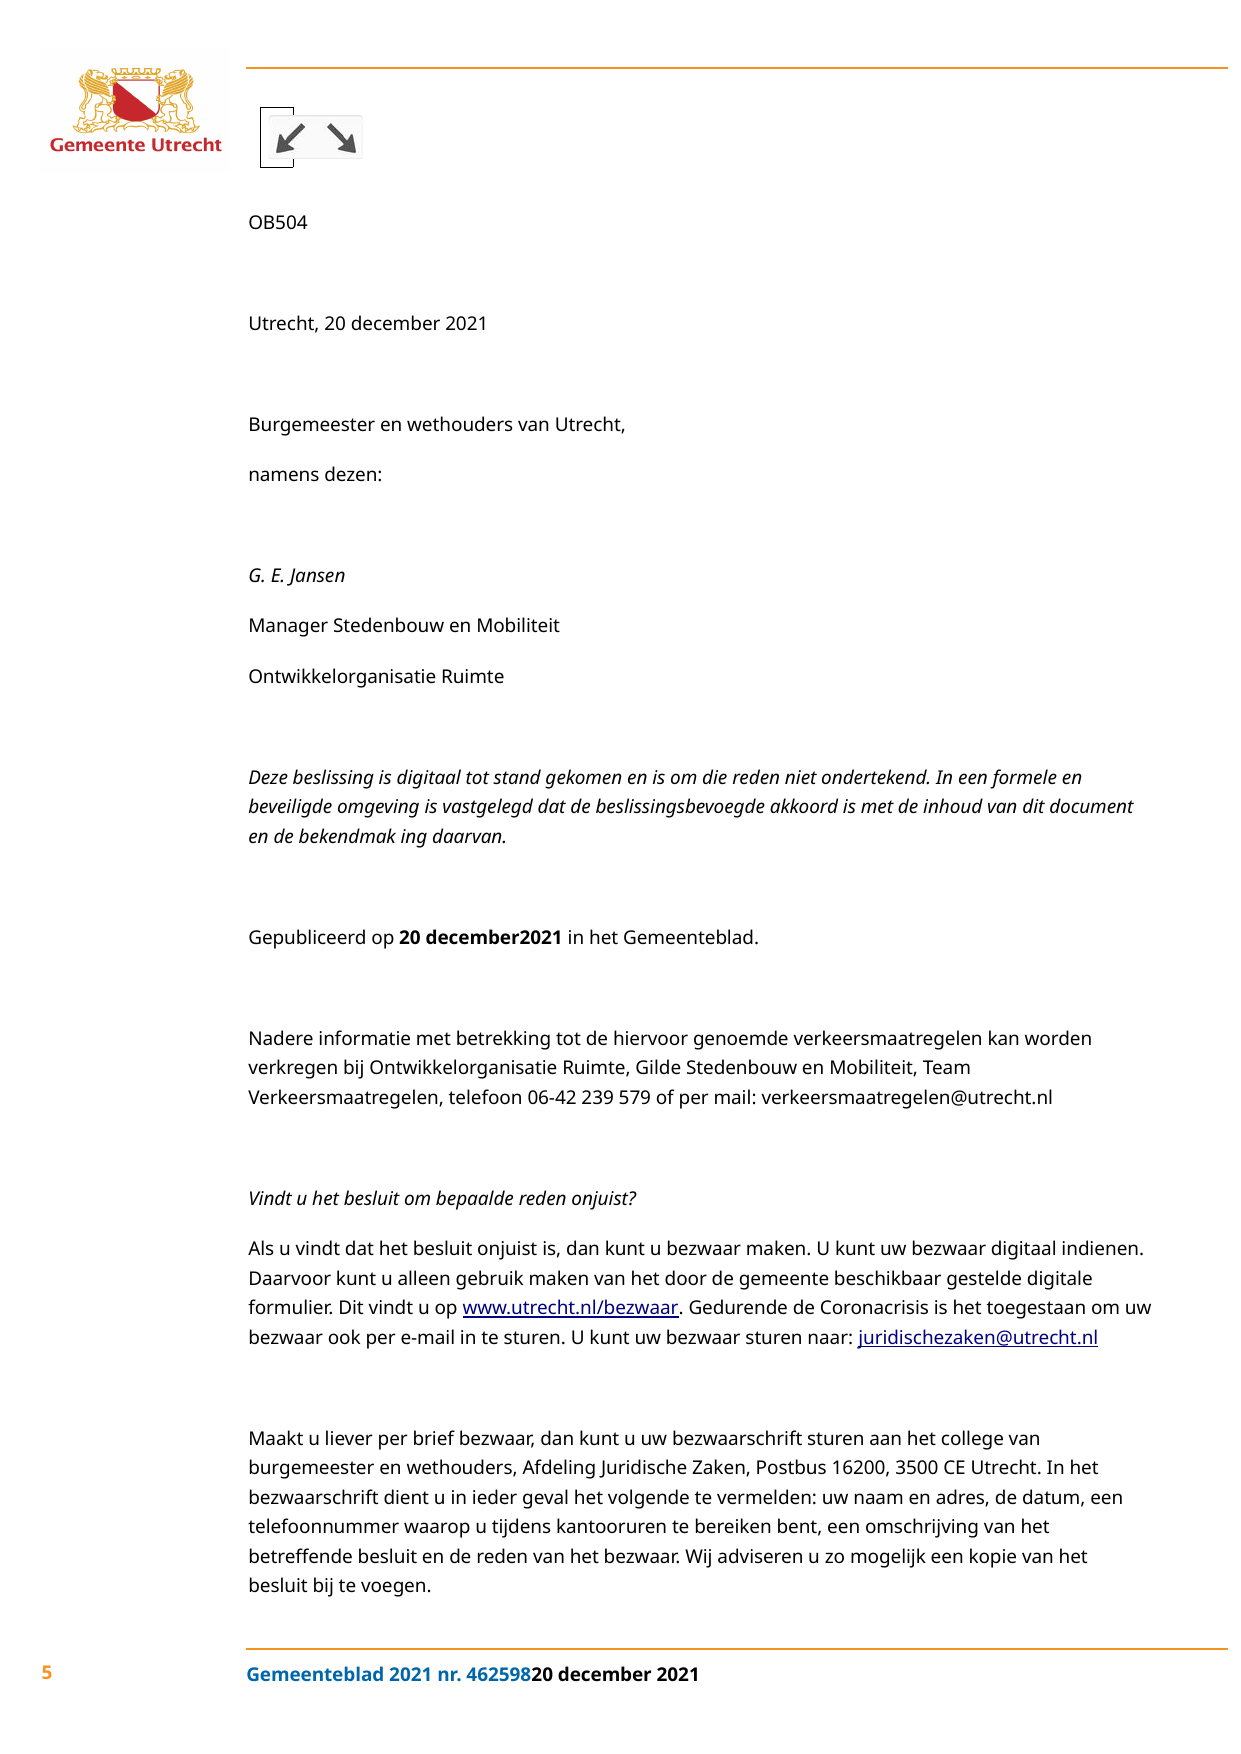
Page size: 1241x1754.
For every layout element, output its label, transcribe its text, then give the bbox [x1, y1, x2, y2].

text Vindt u het besluit om bepaalde reden onjuist? [248, 1185, 1152, 1210]
picture [268, 115, 363, 159]
text Deze beslissing is digitaal tot stand gekomen en is om die reden niet ondertekend. In een formele en beveiligde omgeving is vastgelegd dat de beslissingsbevoegde akkoord is met de inhoud van dit document en de bekendmak ing daarvan. [248, 764, 1152, 849]
text Burgemeester en wethouders van Utrecht, [248, 411, 1152, 437]
text Maakt u liever per brief bezwaar, dan kunt u uw bezwaarschrift sturen aan het college van burgemeester en wethouders, Afdeling Juridische Zaken, Postbus 16200, 3500 CE Utrecht. In het bezwaarschrift dient u in ieder geval het volgende te vermelden: uw naam en adres, de datum, een telefoonnummer waarop u tijdens kantooruren te bereiken bent, een omschrijving van het betreffende besluit en de reden van het bezwaar. Wij adviseren u zo mogelijk een kopie van het besluit bij te voegen. [248, 1425, 1152, 1598]
text Als u vindt dat het besluit onjuist is, dan kunt u bezwaar maken. U kunt uw bezwaar digitaal indienen. Daarvoor kunt u alleen gebruik maken van het door de gemeente beschikbaar gestelde digitale formulier. Dit vindt u op www.utrecht.nl/bezwaar. Gedurende de Coronacrisis is het toegestaan om uw bezwaar ook per e-mail in te sturen. U kunt uw bezwaar sturen naar: juridischezaken@utrecht.nl [248, 1235, 1152, 1349]
text Manager Stedenbouw en Mobiliteit [248, 613, 1152, 638]
text OB504 [248, 209, 1152, 235]
text Gepubliceerd op 20 december2021 in het Gemeenteblad. [248, 924, 1152, 949]
text G. E. Jansen [248, 562, 1152, 588]
text Nadere informatie met betrekking tot de hiervoor genoemde verkeersmaatregelen kan worden verkregen bij Ontwikkelorganisatie Ruimte, Gilde Stedenbouw en Mobiliteit, Team Verkeersmaatregelen, telefoon 06-42 239 579 of per mail: verkeersmaatregelen@utrecht.nl [248, 1025, 1152, 1109]
text Ontwikkelorganisatie Ruimte [248, 663, 1152, 689]
picture [41, 47, 231, 172]
text Utrecht, 20 december 2021 [248, 310, 1152, 336]
text namens dezen: [248, 461, 1152, 487]
